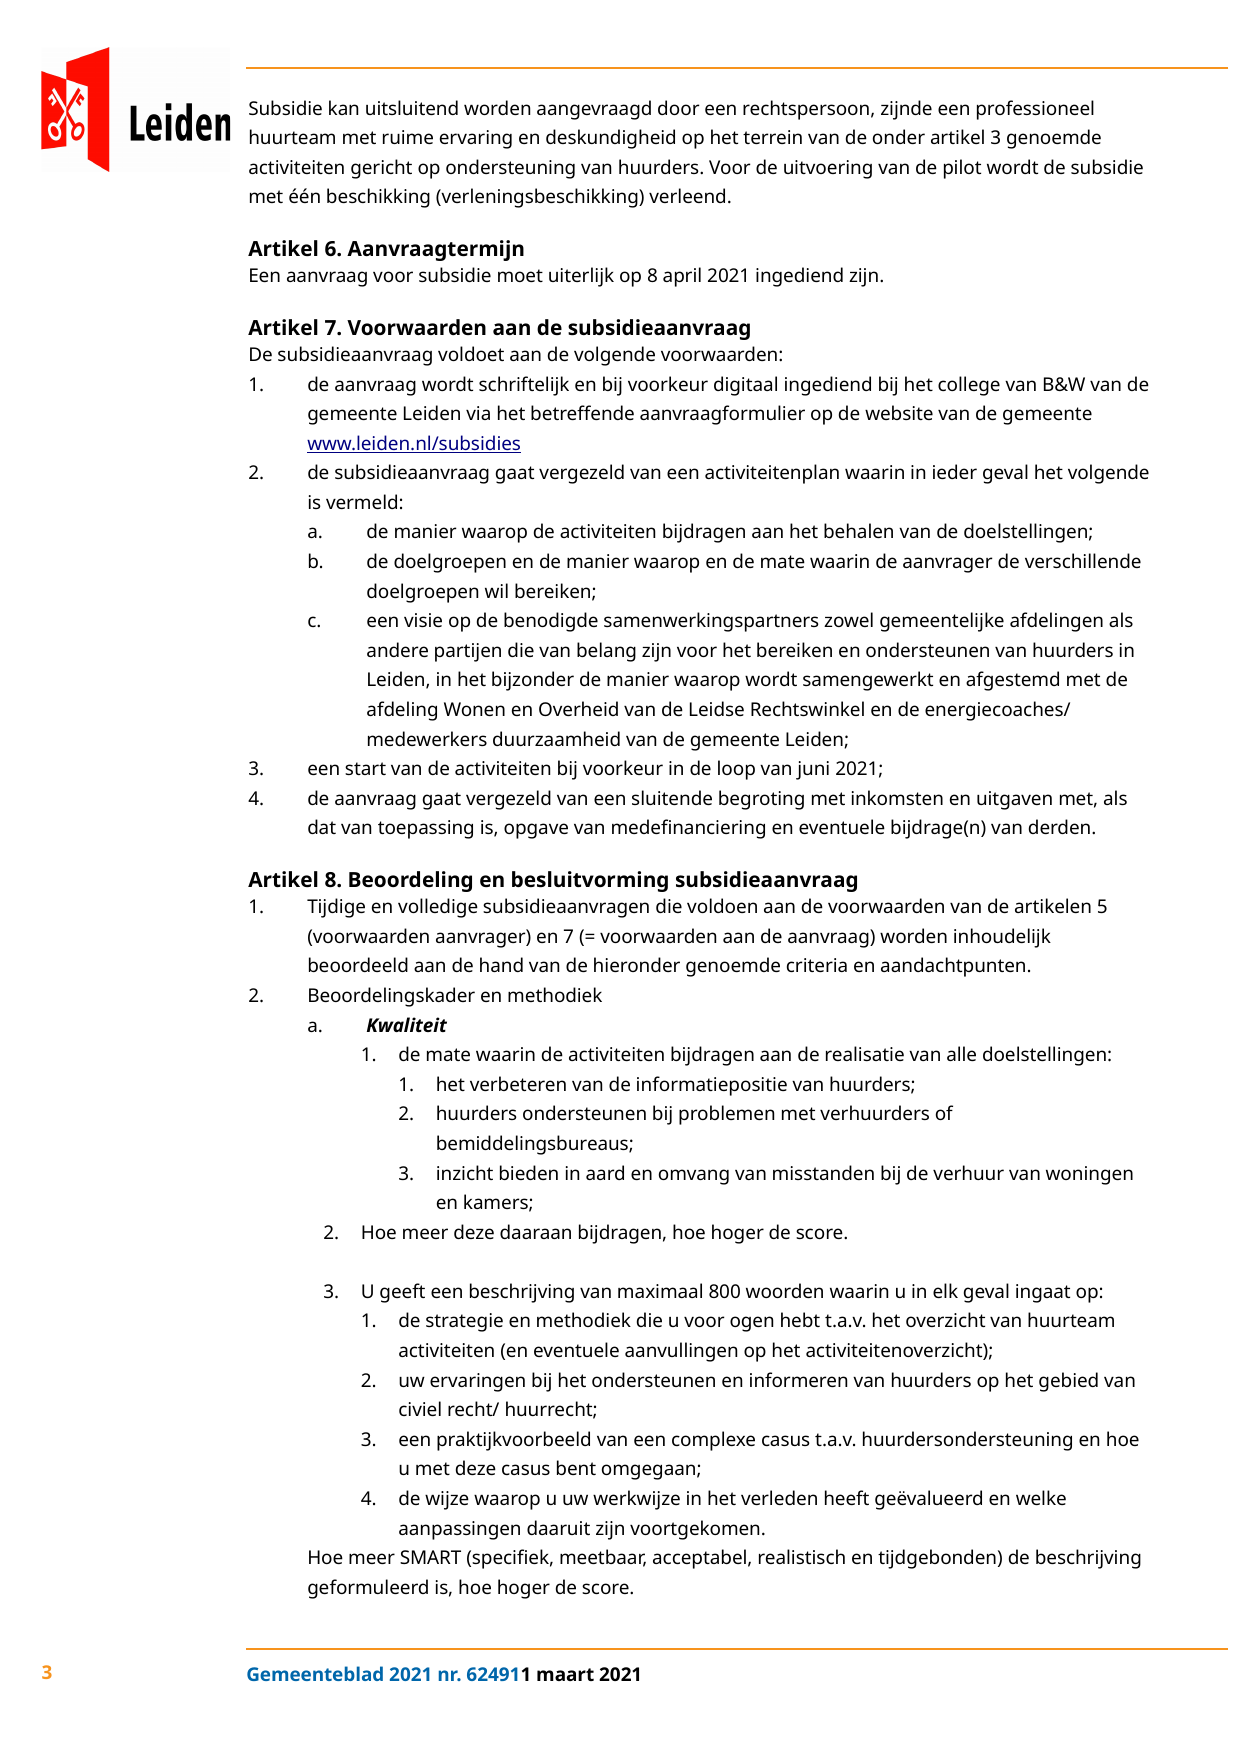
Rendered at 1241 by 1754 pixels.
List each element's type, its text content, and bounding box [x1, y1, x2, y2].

list de aanvraag gaat vergezeld van een sluitende begroting met inkomsten en uitgaven met, als dat van toepassing is, opgave van medefinanciering en eventuele bijdrage(n) van derden. [248, 785, 1152, 840]
list de manier waarop de activiteiten bijdragen aan het behalen van de doelstellingen; [307, 519, 1152, 544]
list een start van de activiteiten bij voorkeur in de loop van juni 2021; [248, 755, 1152, 781]
text De subsidieaanvraag voldoet aan de volgende voorwaarden: [248, 341, 1152, 367]
text Subsidie kan uitsluitend worden aangevraagd door een rechtspersoon, zijnde een professioneel huurteam met ruime ervaring en deskundigheid op het terrein van de onder artikel 3 genoemde activiteiten gericht op ondersteuning van huurders. Voor de uitvoering van de pilot wordt de subsidie met één beschikking (verleningsbeschikking) verleend. [248, 95, 1152, 209]
list de aanvraag wordt schriftelijk en bij voorkeur digitaal ingediend bij het college van B&W van de gemeente Leiden via het betreffende aanvraagformulier op de website van de gemeente www.leiden.nl/subsidies [248, 371, 1152, 456]
text Een aanvraag voor subsidie moet uiterlijk op 8 april 2021 ingediend zijn. [248, 262, 1152, 288]
picture [41, 47, 231, 172]
text Artikel 6. Aanvraagtermijn [248, 234, 1152, 262]
list Hoe meer deze daaraan bijdragen, hoe hoger de score. [323, 1219, 1152, 1244]
list Beoordelingskader en methodiek [248, 982, 1152, 1008]
list de doelgroepen en de manier waarop en de mate waarin de aanvrager de verschillende doelgroepen wil bereiken; [307, 548, 1152, 604]
list U geeft een beschrijving van maximaal 800 woorden waarin u in elk geval ingaat op: [323, 1278, 1152, 1304]
list Kwaliteit [307, 1012, 1152, 1037]
list de strategie en methodiek die u voor ogen hebt t.a.v. het overzicht van huurteam activiteiten (en eventuele aanvullingen op het activiteitenoverzicht); [361, 1308, 1152, 1363]
list een visie op de benodigde samenwerkingspartners zowel gemeentelijke afdelingen als andere partijen die van belang zijn voor het bereiken en ondersteunen van huurders in Leiden, in het bijzonder de manier waarop wordt samengewerkt en afgestemd met de afdeling Wonen en Overheid van de Leidse Rechtswinkel en de energiecoaches/ medewerkers duurzaamheid van de gemeente Leiden; [307, 607, 1152, 752]
list een praktijkvoorbeeld van een complexe casus t.a.v. huurdersondersteuning en hoe u met deze casus bent omgegaan; [361, 1426, 1152, 1481]
list de mate waarin de activiteiten bijdragen aan de realisatie van alle doelstellingen: [361, 1041, 1152, 1067]
list huurders ondersteunen bij problemen met verhuurders of bemiddelingsbureaus; [398, 1101, 1152, 1156]
list Hoe meer SMART (specifiek, meetbaar, acceptabel, realistisch en tijdgebonden) de beschrijving geformuleerd is, hoe hoger de score. [248, 1544, 1152, 1599]
list Tijdige en volledige subsidieaanvragen die voldoen aan de voorwaarden van de artikelen 5 (voorwaarden aanvrager) en 7 (= voorwaarden aan de aanvraag) worden inhoudelijk beoordeeld aan de hand van de hieronder genoemde criteria en aandachtpunten. [248, 893, 1152, 978]
list het verbeteren van de informatiepositie van huurders; [398, 1071, 1152, 1097]
list de subsidieaanvraag gaat vergezeld van een activiteitenplan waarin in ieder geval het volgende is vermeld: [248, 459, 1152, 515]
list de wijze waarop u uw werkwijze in het verleden heeft geëvalueerd en welke aanpassingen daaruit zijn voortgekomen. [361, 1485, 1152, 1540]
text Artikel 8. Beoordeling en besluitvorming subsidieaanvraag [248, 865, 1152, 893]
text Artikel 7. Voorwaarden aan de subsidieaanvraag [248, 313, 1152, 341]
list inzicht bieden in aard en omvang van misstanden bij de verhuur van woningen en kamers; [398, 1160, 1152, 1215]
list uw ervaringen bij het ondersteunen en informeren van huurders op het gebied van civiel recht/ huurrecht; [361, 1367, 1152, 1422]
